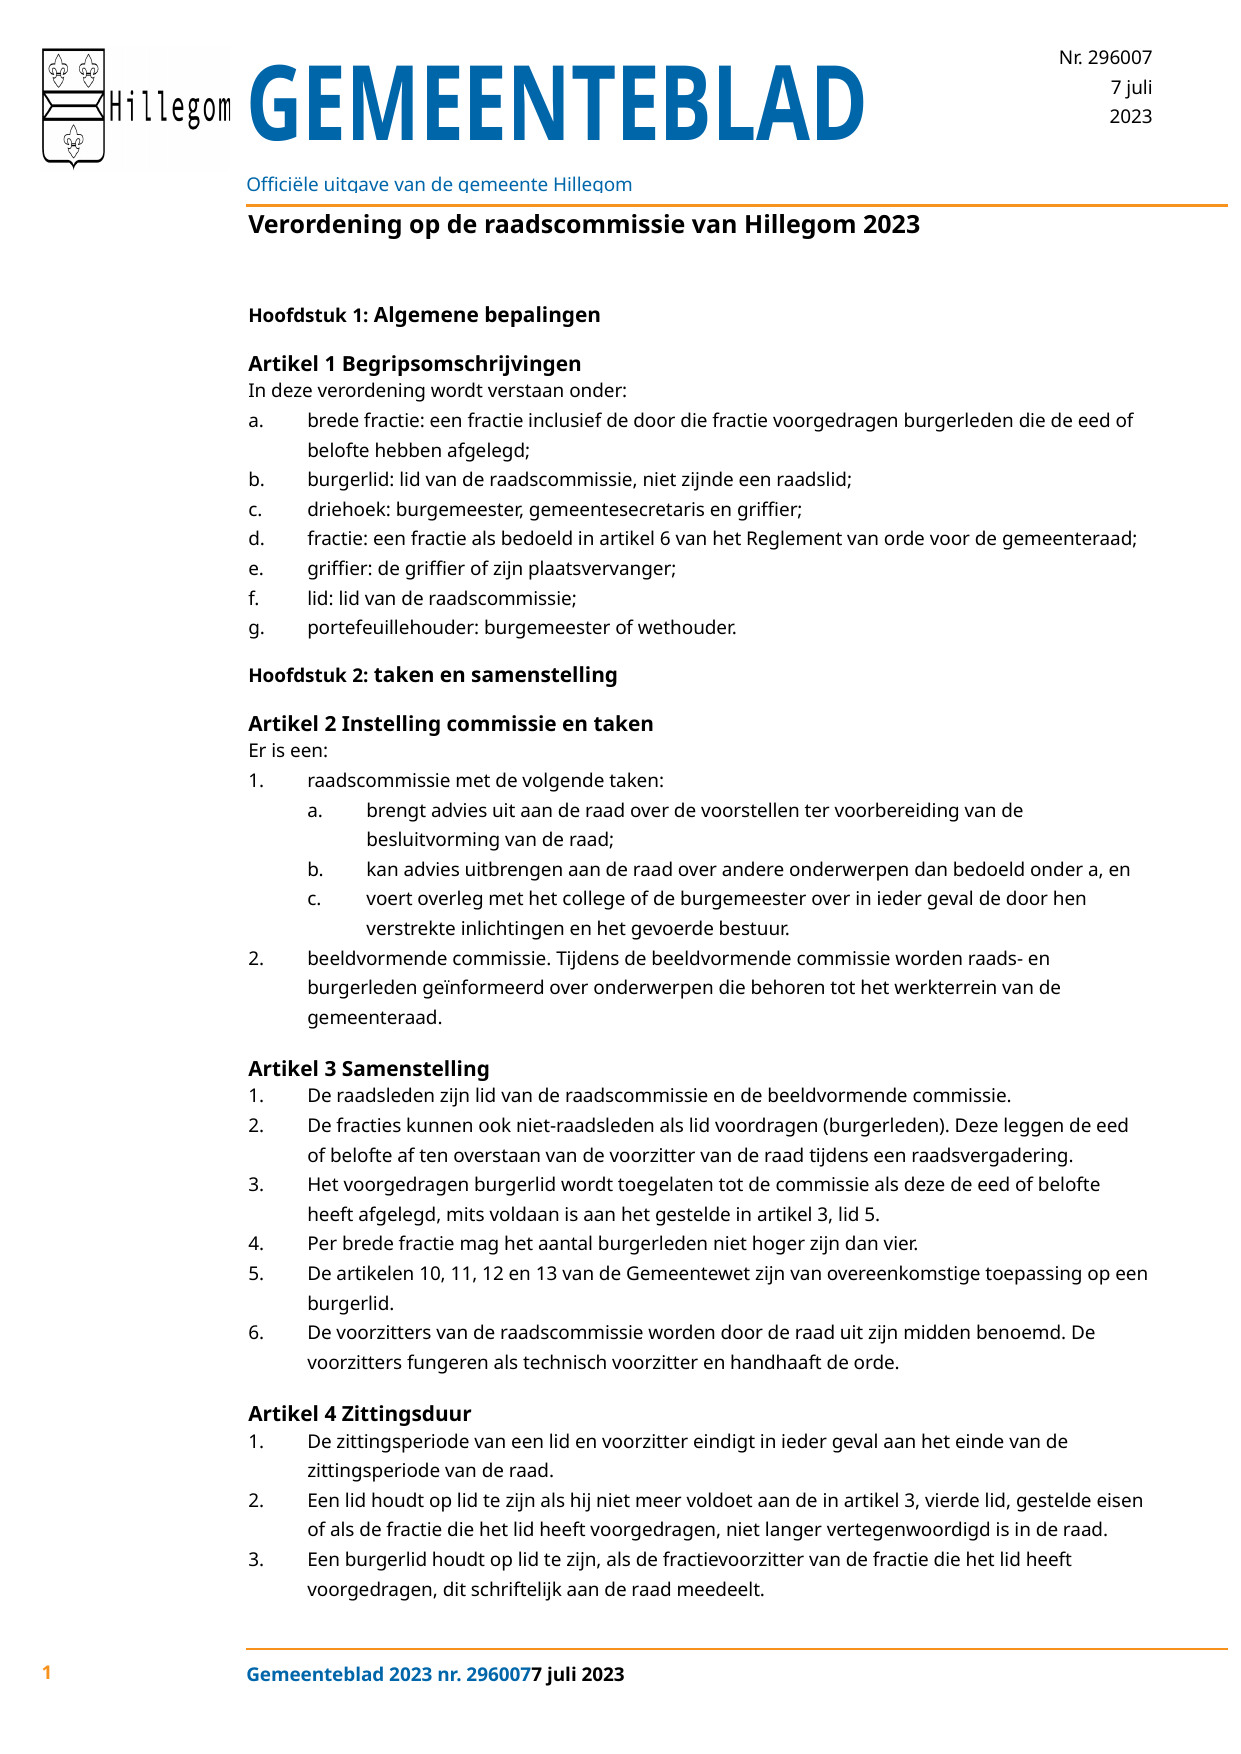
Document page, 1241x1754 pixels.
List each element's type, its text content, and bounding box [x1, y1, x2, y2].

text Artikel 3 Samenstelling [248, 1054, 1152, 1083]
text Er is een: [248, 738, 1152, 763]
list driehoek: burgemeester, gemeentesecretaris en griffier; [248, 496, 1152, 522]
list De fracties kunnen ook niet-raadsleden als lid voordragen (burgerleden). Deze leggen de eed of belofte af ten overstaan van de voorzitter van de raad tijdens een raadsvergadering. [248, 1112, 1152, 1168]
text Artikel 4 Zittingsduur [248, 1399, 1152, 1428]
list brede fractie: een fractie inclusief de door die fractie voorgedragen burgerleden die de eed of belofte hebben afgelegd; [248, 407, 1152, 462]
list De zittingsperiode van een lid en voorzitter eindigt in ieder geval aan het einde van de zittingsperiode van de raad. [248, 1428, 1152, 1483]
list griffier: de griffier of zijn plaatsvervanger; [248, 555, 1152, 581]
list Een burgerlid houdt op lid te zijn, als de fractievoorzitter van de fractie die het lid heeft voorgedragen, dit schriftelijk aan de raad meedeelt. [248, 1546, 1152, 1601]
list voert overleg met het college of de burgemeester over in ieder geval de door hen verstrekte inlichtingen en het gevoerde bestuur. [307, 886, 1152, 941]
text In deze verordening wordt verstaan onder: [248, 378, 1152, 403]
list De artikelen 10, 11, 12 en 13 van de Gemeentewet zijn van overeenkomstige toepassing op een burgerlid. [248, 1260, 1152, 1316]
list fractie: een fractie als bedoeld in artikel 6 van het Reglement van orde voor de gemeenteraad; [248, 526, 1152, 551]
text Artikel 2 Instelling commissie en taken [248, 709, 1152, 738]
list brengt advies uit aan de raad over de voorstellen ter voorbereiding van de besluitvorming van de raad; [307, 797, 1152, 852]
list De raadsleden zijn lid van de raadscommissie en de beeldvormende commissie. [248, 1083, 1152, 1108]
text Hoofdstuk 2: taken en samenstelling [248, 660, 1152, 688]
list De voorzitters van de raadscommissie worden door de raad uit zijn midden benoemd. De voorzitters fungeren als technisch voorzitter en handhaaft de orde. [248, 1319, 1152, 1375]
list burgerlid: lid van de raadscommissie, niet zijnde een raadslid; [248, 466, 1152, 492]
list kan advies uitbrengen aan de raad over andere onderwerpen dan bedoeld onder a, en [307, 856, 1152, 882]
list Het voorgedragen burgerlid wordt toegelaten tot de commissie als deze de eed of belofte heeft afgelegd, mits voldaan is aan het gestelde in artikel 3, lid 5. [248, 1171, 1152, 1227]
list beeldvormende commissie. Tijdens de beeldvormende commissie worden raads- en burgerleden geïnformeerd over onderwerpen die behoren tot het werkterrein van de gemeenteraad. [248, 945, 1152, 1029]
list raadscommissie met de volgende taken: [248, 767, 1152, 793]
text Hoofdstuk 1: Algemene bepalingen [248, 300, 1152, 328]
text Verordening op de raadscommissie van Hillegom 2023 [248, 207, 1152, 241]
text Artikel 1 Begripsomschrijvingen [248, 349, 1152, 378]
picture [41, 47, 231, 172]
list portefeuillehouder: burgemeester of wethouder. [248, 614, 1152, 640]
list Per brede fractie mag het aantal burgerleden niet hoger zijn dan vier. [248, 1231, 1152, 1256]
list Een lid houdt op lid te zijn als hij niet meer voldoet aan de in artikel 3, vierde lid, gestelde eisen of als de fractie die het lid heeft voorgedragen, niet langer vertegenwoordigd is in de raad. [248, 1487, 1152, 1542]
list lid: lid van de raadscommissie; [248, 585, 1152, 610]
